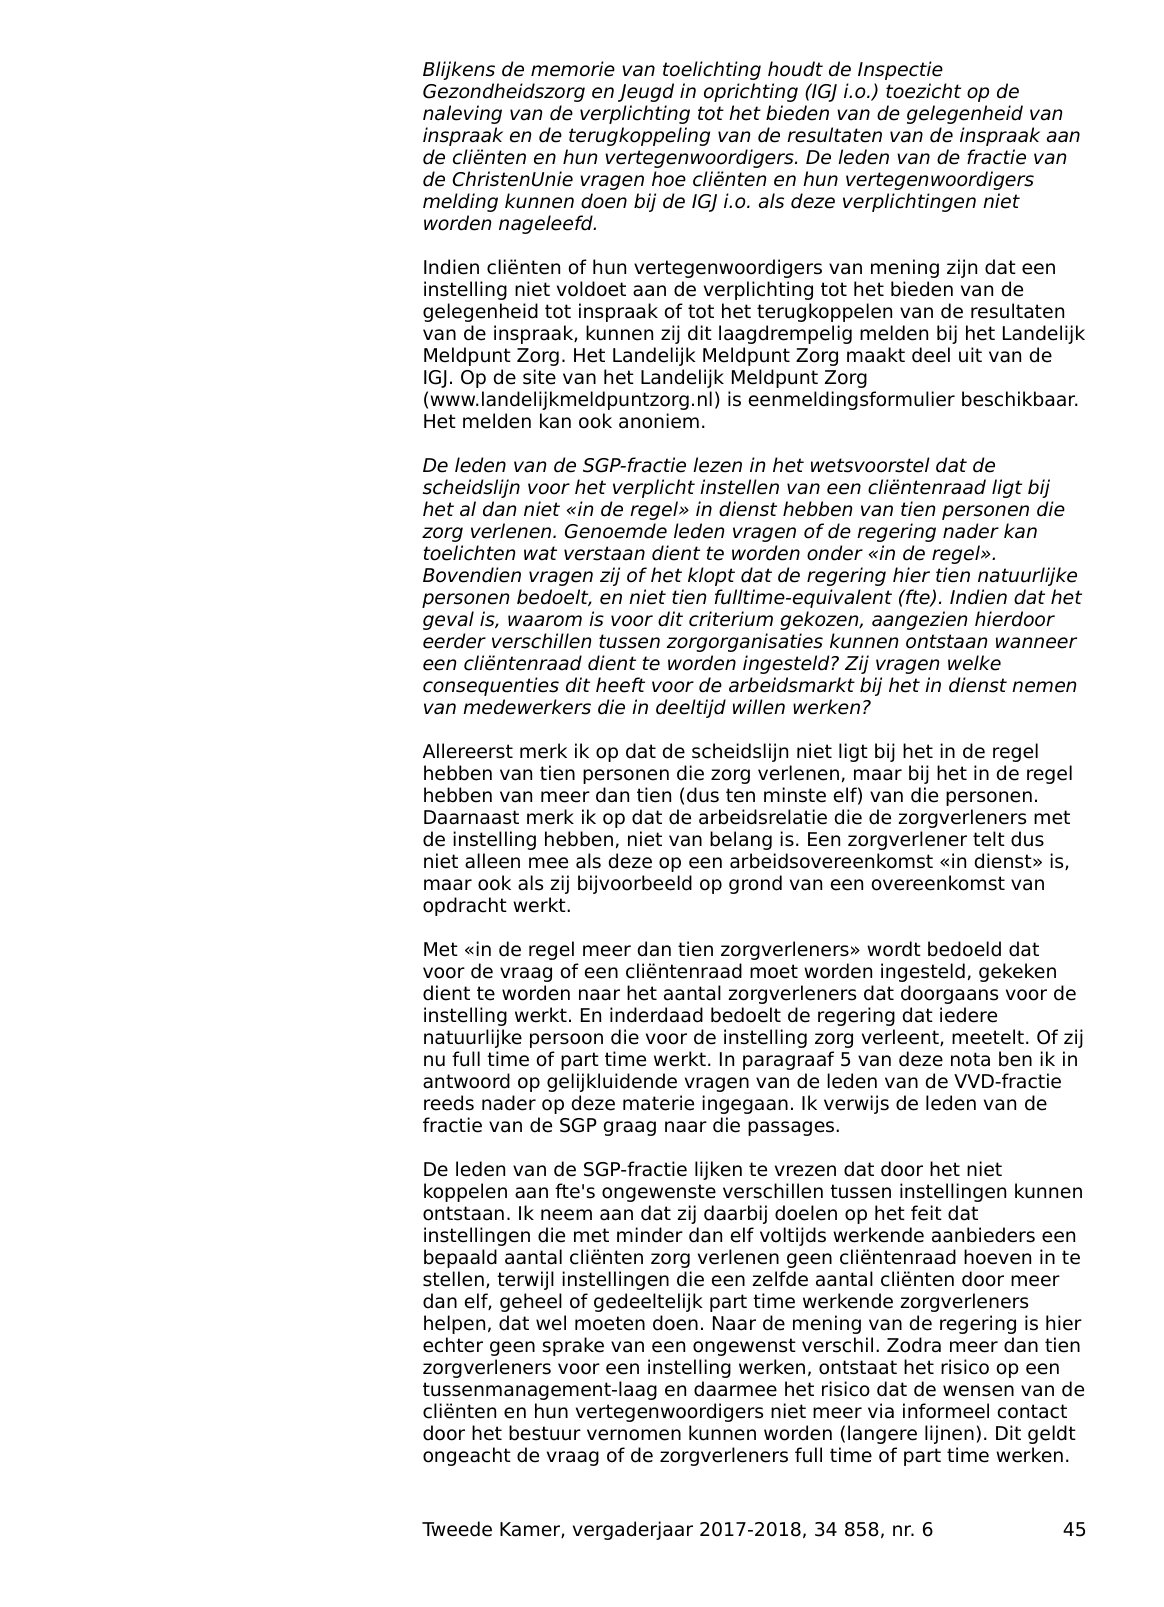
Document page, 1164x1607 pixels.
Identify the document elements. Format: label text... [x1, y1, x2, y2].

text De leden van de SGP-fractie lijken te vrezen dat door het niet koppelen aan fte's ongewenste verschillen tussen instellingen kunnen ontstaan. Ik neem aan dat zij daarbij doelen op het feit dat instellingen die met minder dan elf voltijds werkende aanbieders een bepaald aantal cliënten zorg verlenen geen cliëntenraad hoeven in te stellen, terwijl instellingen die een zelfde aantal cliënten door meer dan elf, geheel of gedeeltelijk part time werkende zorgverleners helpen, dat wel moeten doen. Naar de mening van de regering is hier echter geen sprake van een ongewenst verschil. Zodra meer dan tien zorgverleners voor een instelling werken, ontstaat het risico op een tussenmanagement-laag en daarmee het risico dat de wensen van de cliënten en hun vertegenwoordigers niet meer via informeel contact door het bestuur vernomen kunnen worden (langere lijnen). Dit geldt ongeacht de vraag of de zorgverleners full time of part time werken. [422, 1159, 1087, 1467]
text Indien cliënten of hun vertegenwoordigers van mening zijn dat een instelling niet voldoet aan de verplichting tot het bieden van de gelegenheid tot inspraak of tot het terugkoppelen van de resultaten van de inspraak, kunnen zij dit laagdrempelig melden bij het Landelijk Meldpunt Zorg. Het Landelijk Meldpunt Zorg maakt deel uit van de IGJ. Op de site van het Landelijk Meldpunt Zorg (www.landelijkmeldpuntzorg.nl) is eenmeldingsformulier beschikbaar. Het melden kan ook anoniem. [422, 257, 1087, 433]
text Allereerst merk ik op dat de scheidslijn niet ligt bij het in de regel hebben van tien personen die zorg verlenen, maar bij het in de regel hebben van meer dan tien (dus ten minste elf) van die personen. Daarnaast merk ik op dat de arbeidsrelatie die de zorgverleners met de instelling hebben, niet van belang is. Een zorgverlener telt dus niet alleen mee als deze op een arbeidsovereenkomst «in dienst» is, maar ook als zij bijvoorbeeld op grond van een overeenkomst van opdracht werkt. [422, 741, 1087, 917]
text Met «in de regel meer dan tien zorgverleners» wordt bedoeld dat voor de vraag of een cliëntenraad moet worden ingesteld, gekeken dient te worden naar het aantal zorgverleners dat doorgaans voor de instelling werkt. En inderdaad bedoelt de regering dat iedere natuurlijke persoon die voor de instelling zorg verleent, meetelt. Of zij nu full time of part time werkt. In paragraaf 5 van deze nota ben ik in antwoord op gelijkluidende vragen van de leden van de VVD-fractie reeds nader op deze materie ingegaan. Ik verwijs de leden van de fractie van de SGP graag naar die passages. [422, 939, 1087, 1137]
text De leden van de SGP-fractie lezen in het wetsvoorstel dat de scheidslijn voor het verplicht instellen van een cliëntenraad ligt bij het al dan niet «in de regel» in dienst hebben van tien personen die zorg verlenen. Genoemde leden vragen of de regering nader kan toelichten wat verstaan dient te worden onder «in de regel». Bovendien vragen zij of het klopt dat de regering hier tien natuurlijke personen bedoelt, en niet tien fulltime-equivalent (fte). Indien dat het geval is, waarom is voor dit criterium gekozen, aangezien hierdoor eerder verschillen tussen zorgorganisaties kunnen ontstaan wanneer een cliëntenraad dient te worden ingesteld? Zij vragen welke consequenties dit heeft voor de arbeidsmarkt bij het in dienst nemen van medewerkers die in deeltijd willen werken? [422, 455, 1087, 719]
text Blijkens de memorie van toelichting houdt de Inspectie Gezondheidszorg en Jeugd in oprichting (IGJ i.o.) toezicht op de naleving van de verplichting tot het bieden van de gelegenheid van inspraak en de terugkoppeling van de resultaten van de inspraak aan de cliënten en hun vertegenwoordigers. De leden van de fractie van de ChristenUnie vragen hoe cliënten en hun vertegenwoordigers melding kunnen doen bij de IGJ i.o. als deze verplichtingen niet worden nageleefd. [422, 59, 1087, 235]
